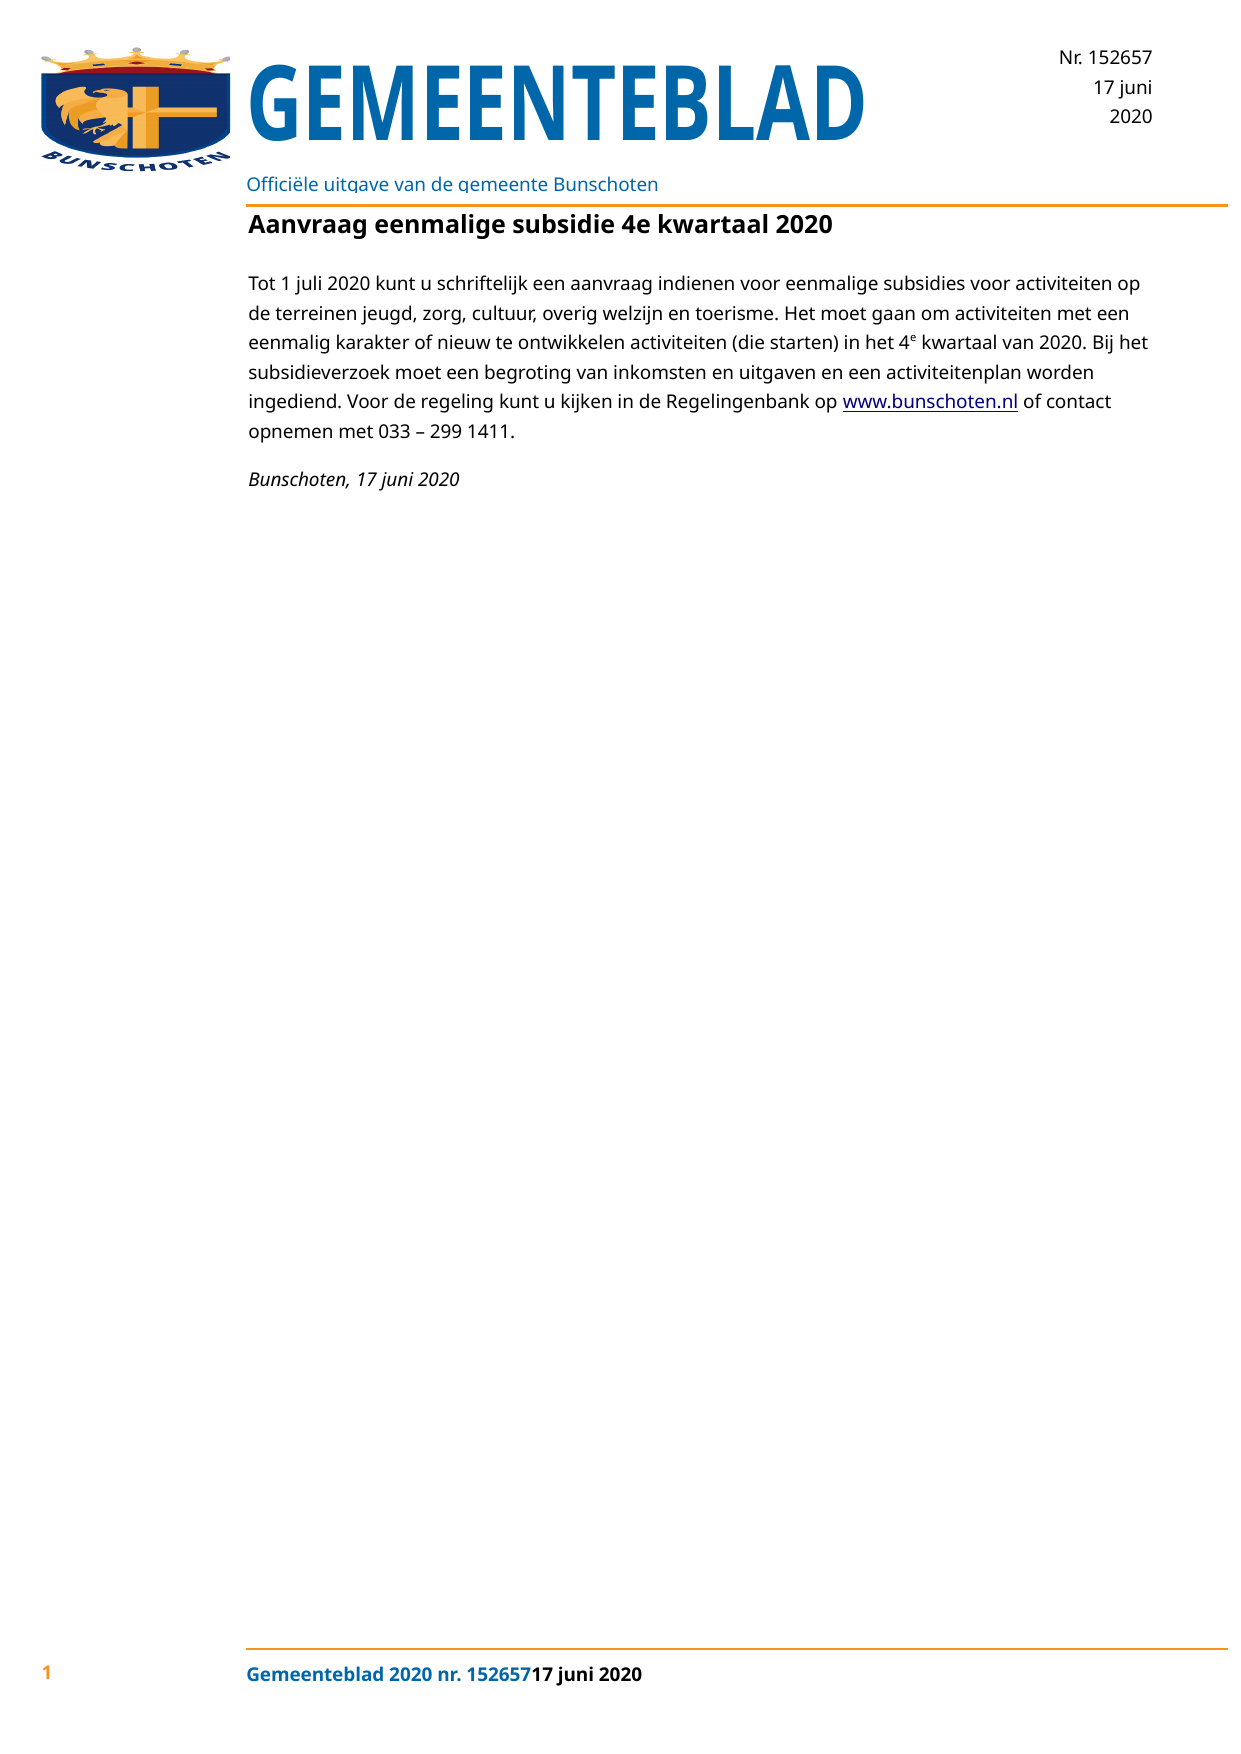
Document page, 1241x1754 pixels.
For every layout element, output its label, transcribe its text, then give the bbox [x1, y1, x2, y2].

text Aanvraag eenmalige subsidie 4e kwartaal 2020 [248, 207, 1152, 241]
text Bunschoten, 17 juni 2020 [248, 466, 1152, 492]
picture [41, 47, 231, 172]
text Tot 1 juli 2020 kunt u schriftelijk een aanvraag indienen voor eenmalige subsidies voor activiteiten op de terreinen jeugd, zorg, cultuur, overig welzijn en toerisme. Het moet gaan om activiteiten met een eenmalig karakter of nieuw te ontwikkelen activiteiten (die starten) in het 4e kwartaal van 2020. Bij het subsidieverzoek moet een begroting van inkomsten en uitgaven en een activiteitenplan worden ingediend. Voor de regeling kunt u kijken in de Regelingenbank op www.bunschoten.nl of contact opnemen met 033 – 299 1411. [248, 270, 1152, 444]
